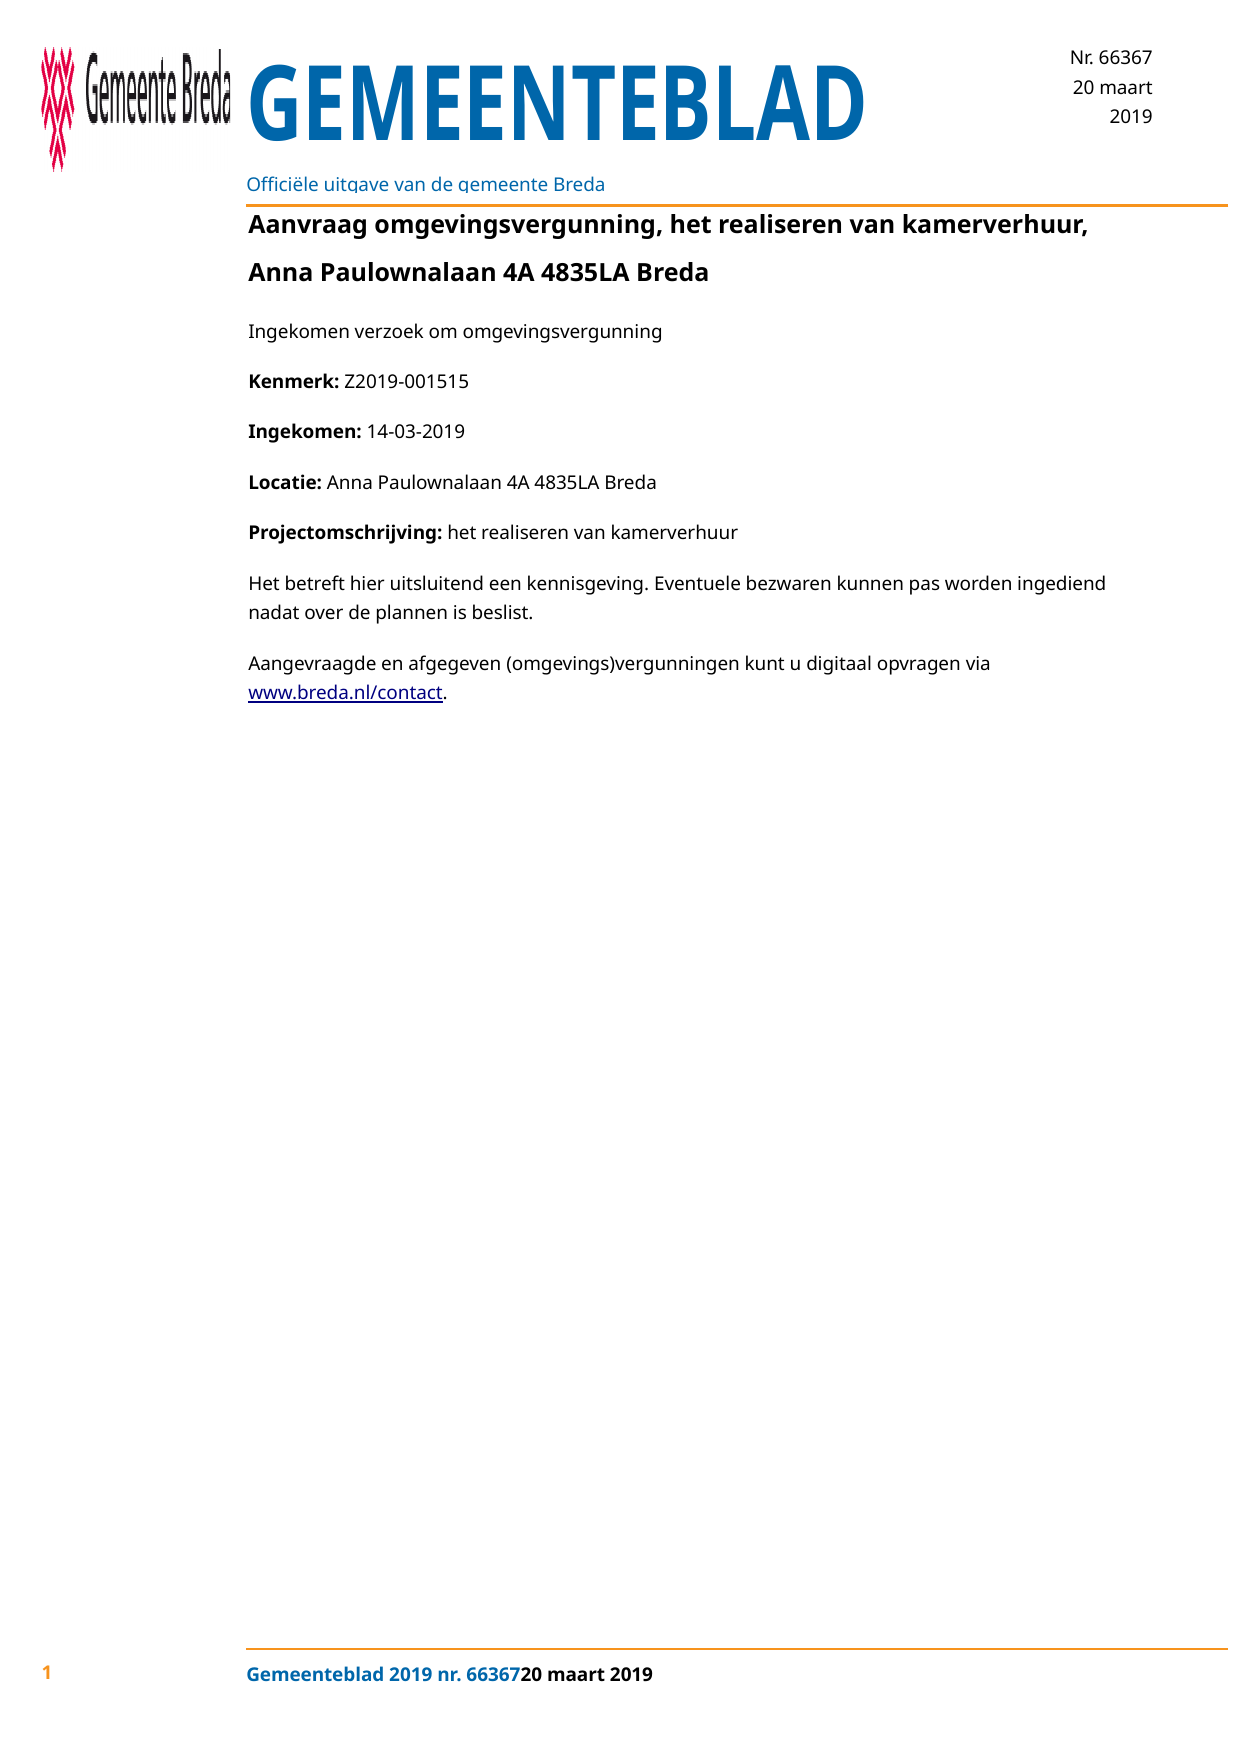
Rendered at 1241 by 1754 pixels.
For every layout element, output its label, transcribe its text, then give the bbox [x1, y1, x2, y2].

text Kenmerk: Z2019-001515 [248, 368, 1152, 394]
text Locatie: Anna Paulownalaan 4A 4835LA Breda [248, 469, 1152, 495]
text Ingekomen verzoek om omgevingsvergunning [248, 318, 1152, 344]
text Projectomschrijving: het realiseren van kamerverhuur [248, 519, 1152, 545]
text Ingekomen: 14-03-2019 [248, 419, 1152, 444]
text Aangevraagde en afgegeven (omgevings)vergunningen kunt u digitaal opvragen via www.breda.nl/contact. [248, 650, 1152, 705]
text Het betreft hier uitsluitend een kennisgeving. Eventuele bezwaren kunnen pas worden ingediend nadat over de plannen is beslist. [248, 570, 1152, 625]
text Aanvraag omgevingsvergunning, het realiseren van kamerverhuur, Anna Paulownalaan 4A 4835LA Breda [248, 207, 1152, 288]
picture [41, 47, 231, 172]
